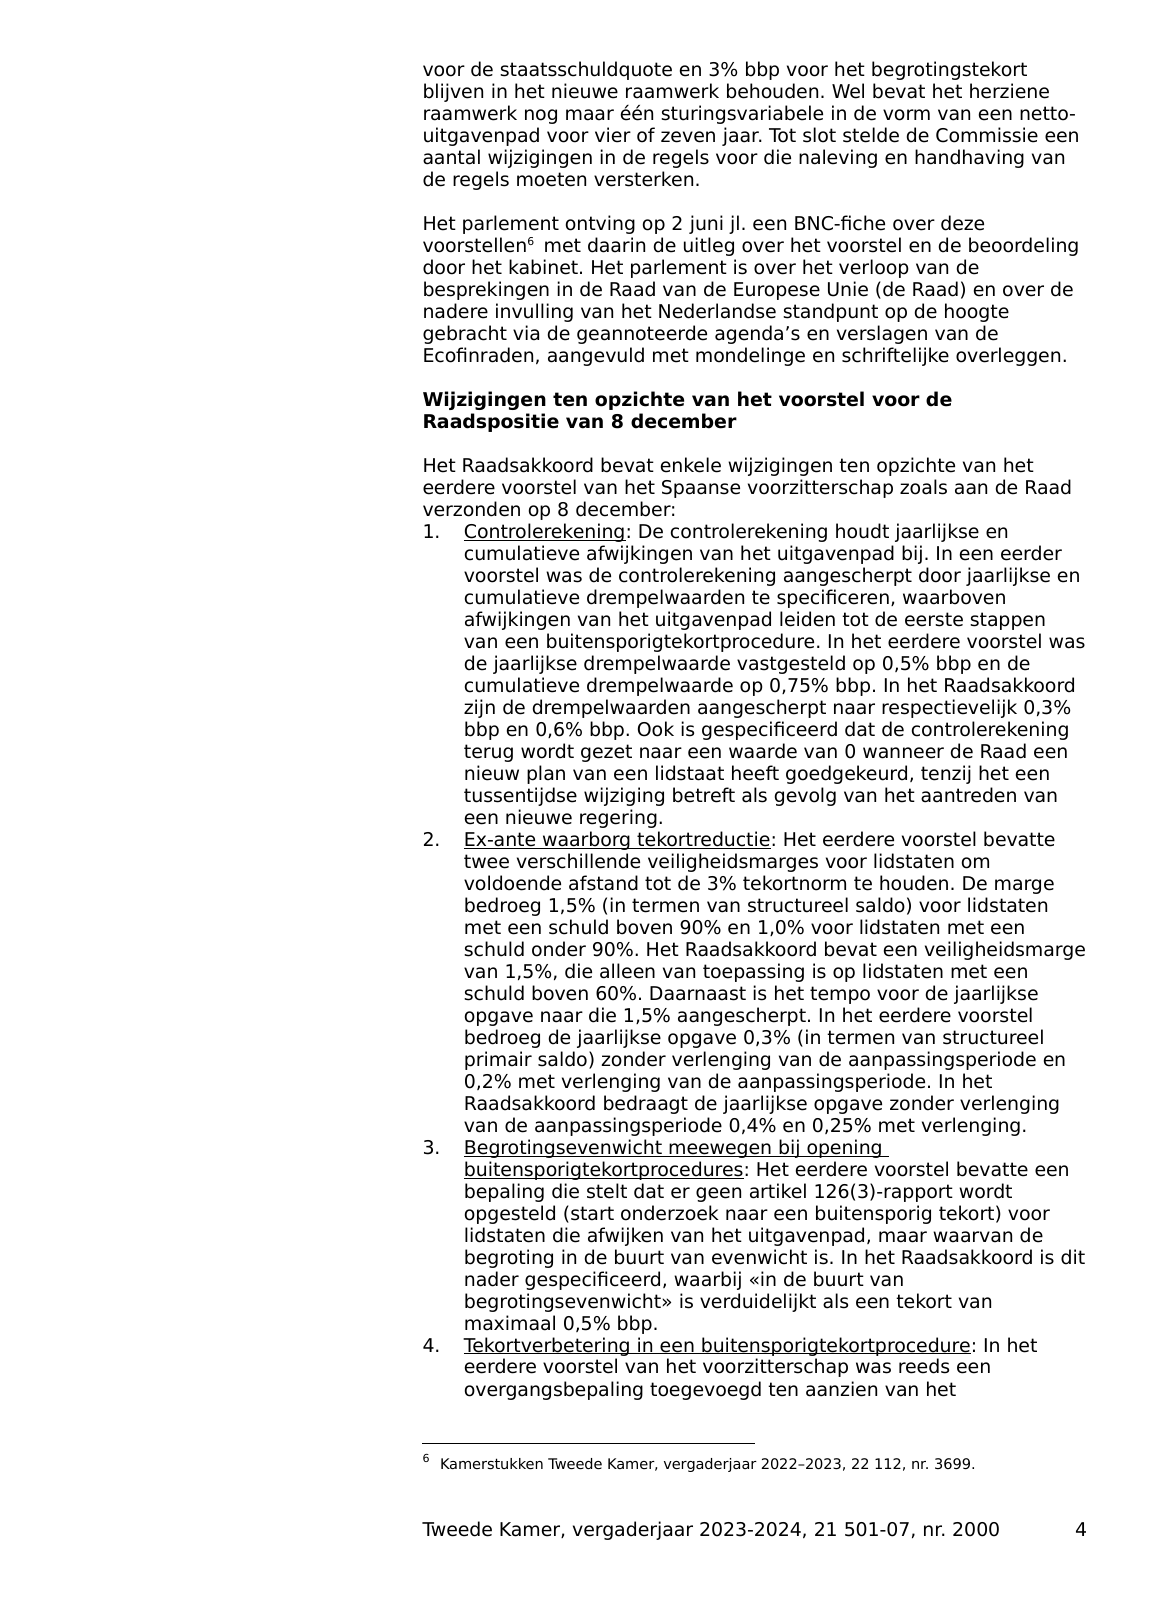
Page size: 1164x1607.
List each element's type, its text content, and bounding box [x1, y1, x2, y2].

text Kamerstukken Tweede Kamer, vergaderjaar 2022–2023, 22 112, nr. 3699. [422, 1452, 1087, 1474]
text Het Raadsakkoord bevat enkele wijzigingen ten opzichte van het eerdere voorstel van het Spaanse voorzitterschap zoals aan de Raad verzonden op 8 december: [422, 455, 1087, 521]
subtitle Wijzigingen ten opzichte van het voorstel voor de Raadspositie van 8 december [422, 389, 1087, 433]
text 4. Tekortverbetering in een buitensporigtekortprocedure: In het eerdere voorstel van het voorzitterschap was reeds een overgangsbepaling toegevoegd ten aanzien van het [422, 1334, 1087, 1400]
text 3. Begrotingsevenwicht meewegen bij opening buitensporigtekortprocedures: Het eerdere voorstel bevatte een bepaling die stelt dat er geen artikel 126(3)-rapport wordt opgesteld (start onderzoek naar een buitensporig tekort) voor lidstaten die afwijken van het uitgavenpad, maar waarvan de begroting in de buurt van evenwicht is. In het Raadsakkoord is dit nader gespecificeerd, waarbij «in de buurt van begrotingsevenwicht» is verduidelijkt als een tekort van maximaal 0,5% bbp. [422, 1137, 1087, 1334]
text voor de staatsschuldquote en 3% bbp voor het begrotingstekort blijven in het nieuwe raamwerk behouden. Wel bevat het herziene raamwerk nog maar één sturingsvariabele in de vorm van een netto-uitgavenpad voor vier of zeven jaar. Tot slot stelde de Commissie een aantal wijzigingen in de regels voor die naleving en handhaving van de regels moeten versterken. [422, 59, 1087, 191]
text 2. Ex-ante waarborg tekortreductie: Het eerdere voorstel bevatte twee verschillende veiligheidsmarges voor lidstaten om voldoende afstand tot de 3% tekortnorm te houden. De marge bedroeg 1,5% (in termen van structureel saldo) voor lidstaten met een schuld boven 90% en 1,0% voor lidstaten met een schuld onder 90%. Het Raadsakkoord bevat een veiligheidsmarge van 1,5%, die alleen van toepassing is op lidstaten met een schuld boven 60%. Daarnaast is het tempo voor de jaarlijkse opgave naar die 1,5% aangescherpt. In het eerdere voorstel bedroeg de jaarlijkse opgave 0,3% (in termen van structureel primair saldo) zonder verlenging van de aanpassingsperiode en 0,2% met verlenging van de aanpassingsperiode. In het Raadsakkoord bedraagt de jaarlijkse opgave zonder verlenging van de aanpassingsperiode 0,4% en 0,25% met verlenging. [422, 829, 1087, 1137]
text Het parlement ontving op 2 juni jl. een BNC-fiche over deze voorstellen met daarin de uitleg over het voorstel en de beoordeling door het kabinet. Het parlement is over het verloop van de besprekingen in de Raad van de Europese Unie (de Raad) en over de nadere invulling van het Nederlandse standpunt op de hoogte gebracht via de geannoteerde agenda’s en verslagen van de Ecofinraden, aangevuld met mondelinge en schriftelijke overleggen. [422, 213, 1087, 367]
text 1. Controlerekening: De controlerekening houdt jaarlijkse en cumulatieve afwijkingen van het uitgavenpad bij. In een eerder voorstel was de controlerekening aangescherpt door jaarlijkse en cumulatieve drempelwaarden te specificeren, waarboven afwijkingen van het uitgavenpad leiden tot de eerste stappen van een buitensporigtekortprocedure. In het eerdere voorstel was de jaarlijkse drempelwaarde vastgesteld op 0,5% bbp en de cumulatieve drempelwaarde op 0,75% bbp. In het Raadsakkoord zijn de drempelwaarden aangescherpt naar respectievelijk 0,3% bbp en 0,6% bbp. Ook is gespecificeerd dat de controlerekening terug wordt gezet naar een waarde van 0 wanneer de Raad een nieuw plan van een lidstaat heeft goedgekeurd, tenzij het een tussentijdse wijziging betreft als gevolg van het aantreden van een nieuwe regering. [422, 521, 1087, 829]
